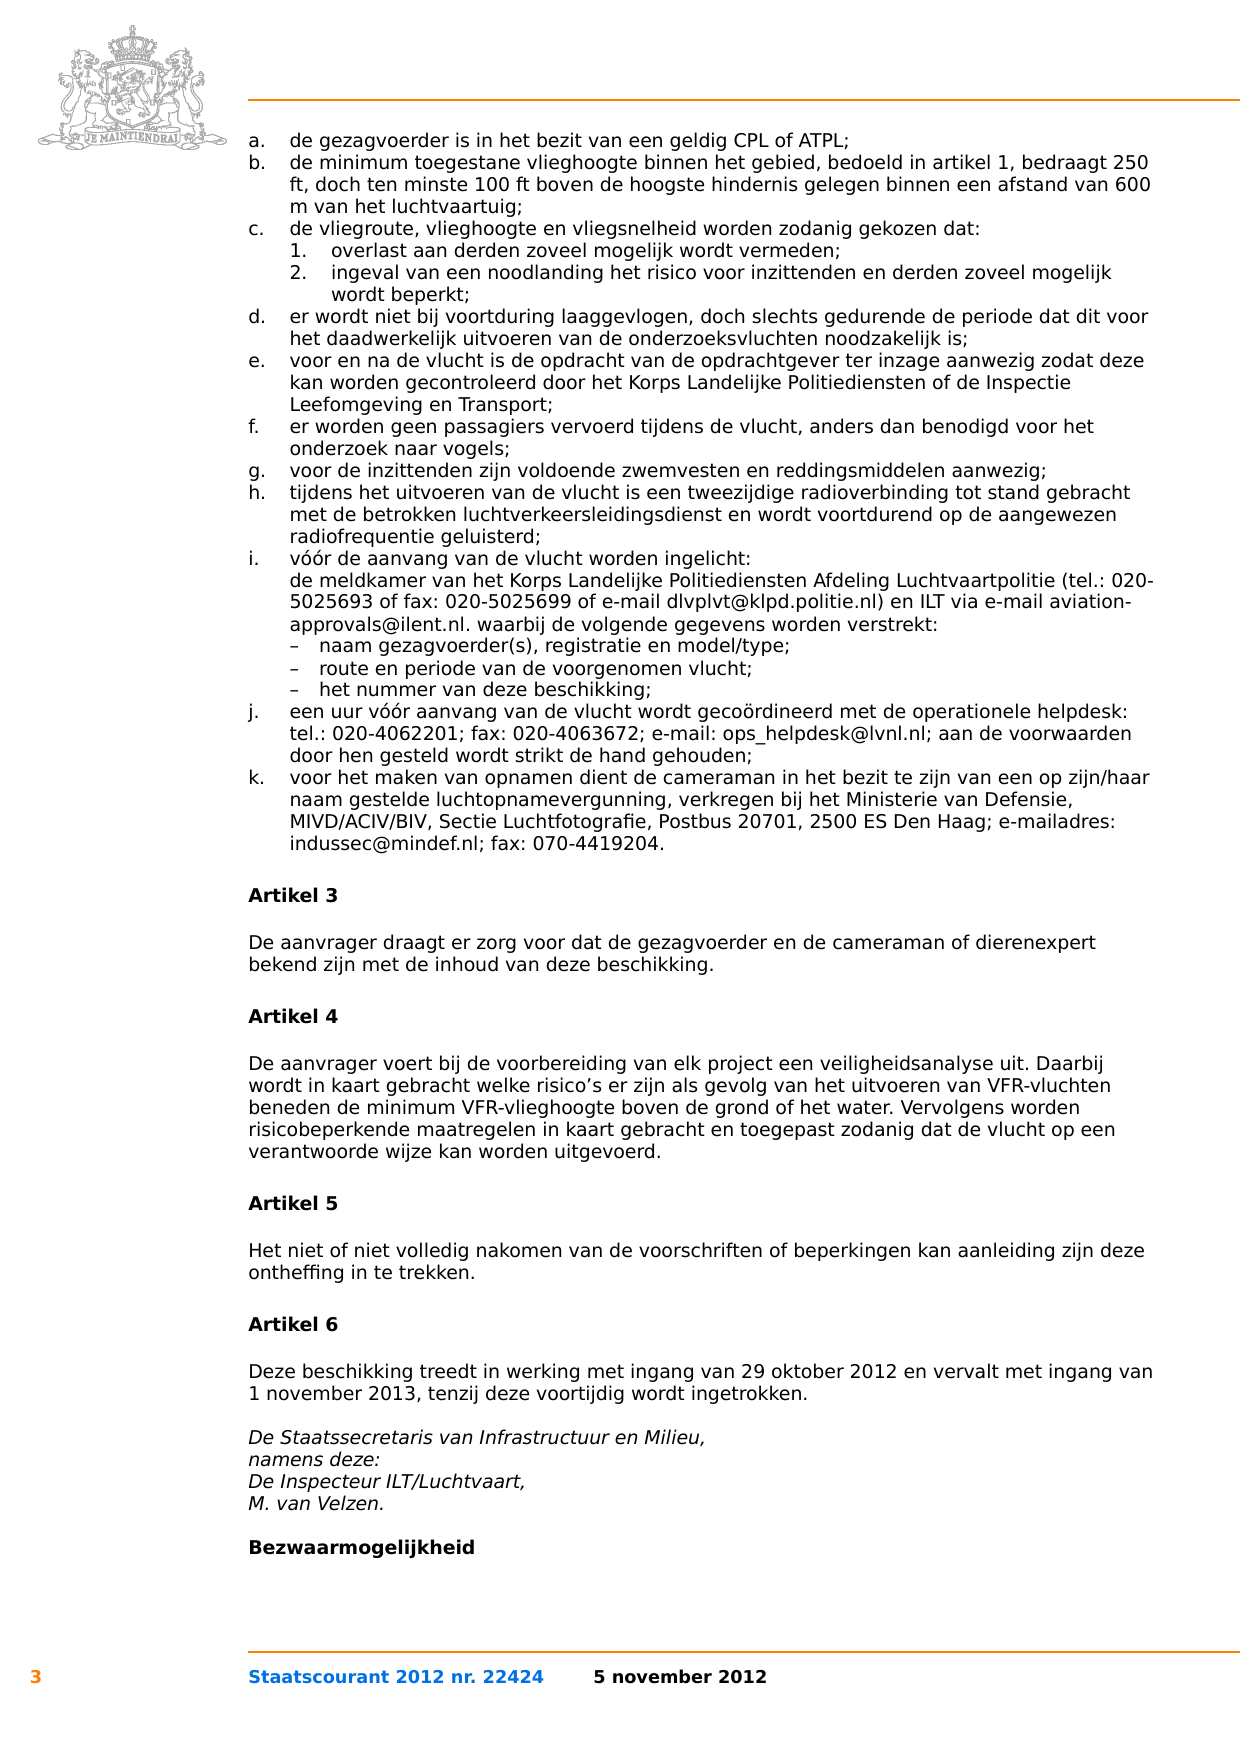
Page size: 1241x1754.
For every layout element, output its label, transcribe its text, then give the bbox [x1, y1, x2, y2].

text k. voor het maken van opnamen dient de cameraman in het bezit te zijn van een op zijn/haar naam gestelde luchtopnamevergunning, verkregen bij het Ministerie van Defensie, MIVD/ACIV/BIV, Sectie Luchtfotografie, Postbus 20701, 2500 ES Den Haag; e-mailadres: indussec@mindef.nl; fax: 070-4419204. [248, 767, 1163, 855]
text De aanvrager voert bij de voorbereiding van elk project een veiligheidsanalyse uit. Daarbij wordt in kaart gebracht welke risico’s er zijn als gevolg van het uitvoeren van VFR-vluchten beneden de minimum VFR-vlieghoogte boven de grond of het water. Vervolgens worden risicobeperkende maatregelen in kaart gebracht en toegepast zodanig dat de vlucht op een verantwoorde wijze kan worden uitgevoerd. [248, 1053, 1163, 1163]
text b. de minimum toegestane vlieghoogte binnen het gebied, bedoeld in artikel 1, bedraagt 250 ft, doch ten minste 100 ft boven de hoogste hindernis gelegen binnen een afstand van 600 m van het luchtvaartuig; [248, 152, 1163, 218]
text Deze beschikking treedt in werking met ingang van 29 oktober 2012 en vervalt met ingang van 1 november 2013, tenzij deze voortijdig wordt ingetrokken. [248, 1361, 1163, 1405]
text De Staatssecretaris van Infrastructuur en Milieu, namens deze: De Inspecteur ILT/Luchtvaart, M. van Velzen. [248, 1427, 1163, 1515]
text – naam gezagvoerder(s), registratie en model/type; [289, 635, 1163, 657]
text De aanvrager draagt er zorg voor dat de gezagvoerder en de cameraman of dierenexpert bekend zijn met de inhoud van deze beschikking. [248, 932, 1163, 976]
text – route en periode van de voorgenomen vlucht; [289, 657, 1163, 679]
text Bezwaarmogelijkheid [248, 1537, 1163, 1558]
text j. een uur vóór aanvang van de vlucht wordt gecoördineerd met de operationele helpdesk: tel.: 020-4062201; fax: 020-4063672; e-mail: ops_helpdesk@lvnl.nl; aan de voorwaarden door hen gesteld wordt strikt de hand gehouden; [248, 701, 1163, 767]
text h. tijdens het uitvoeren van de vlucht is een tweezijdige radioverbinding tot stand gebracht met de betrokken luchtverkeersleidingsdienst en wordt voortdurend op de aangewezen radiofrequentie geluisterd; [248, 482, 1163, 547]
text de meldkamer van het Korps Landelijke Politiediensten Afdeling Luchtvaartpolitie (tel.: 020-5025693 of fax: 020-5025699 of e-mail dlvplvt@klpd.politie.nl) en ILT via e-mail aviation-approvals@ilent.nl. waarbij de volgende gegevens worden verstrekt: [289, 569, 1163, 635]
text f. er worden geen passagiers vervoerd tijdens de vlucht, anders dan benodigd voor het onderzoek naar vogels; [248, 416, 1163, 459]
text i. vóór de aanvang van de vlucht worden ingelicht: [248, 547, 1163, 569]
subtitle Artikel 3 [248, 885, 1163, 907]
text 2. ingeval van een noodlanding het risico voor inzittenden en derden zoveel mogelijk wordt beperkt; [289, 262, 1163, 306]
picture [38, 25, 227, 150]
text g. voor de inzittenden zijn voldoende zwemvesten en reddingsmiddelen aanwezig; [248, 459, 1163, 482]
text 1. overlast aan derden zoveel mogelijk wordt vermeden; [289, 240, 1163, 262]
subtitle Artikel 5 [248, 1193, 1163, 1215]
subtitle Artikel 4 [248, 1006, 1163, 1028]
text c. de vliegroute, vlieghoogte en vliegsnelheid worden zodanig gekozen dat: [248, 218, 1163, 240]
subtitle Artikel 6 [248, 1314, 1163, 1336]
text a. de gezagvoerder is in het bezit van een geldig CPL of ATPL; [248, 130, 1163, 152]
text d. er wordt niet bij voortduring laaggevlogen, doch slechts gedurende de periode dat dit voor het daadwerkelijk uitvoeren van de onderzoeksvluchten noodzakelijk is; [248, 306, 1163, 350]
text – het nummer van deze beschikking; [289, 679, 1163, 701]
text Het niet of niet volledig nakomen van de voorschriften of beperkingen kan aanleiding zijn deze ontheffing in te trekken. [248, 1240, 1163, 1284]
text e. voor en na de vlucht is de opdracht van de opdrachtgever ter inzage aanwezig zodat deze kan worden gecontroleerd door het Korps Landelijke Politiediensten of de Inspectie Leefomgeving en Transport; [248, 350, 1163, 416]
